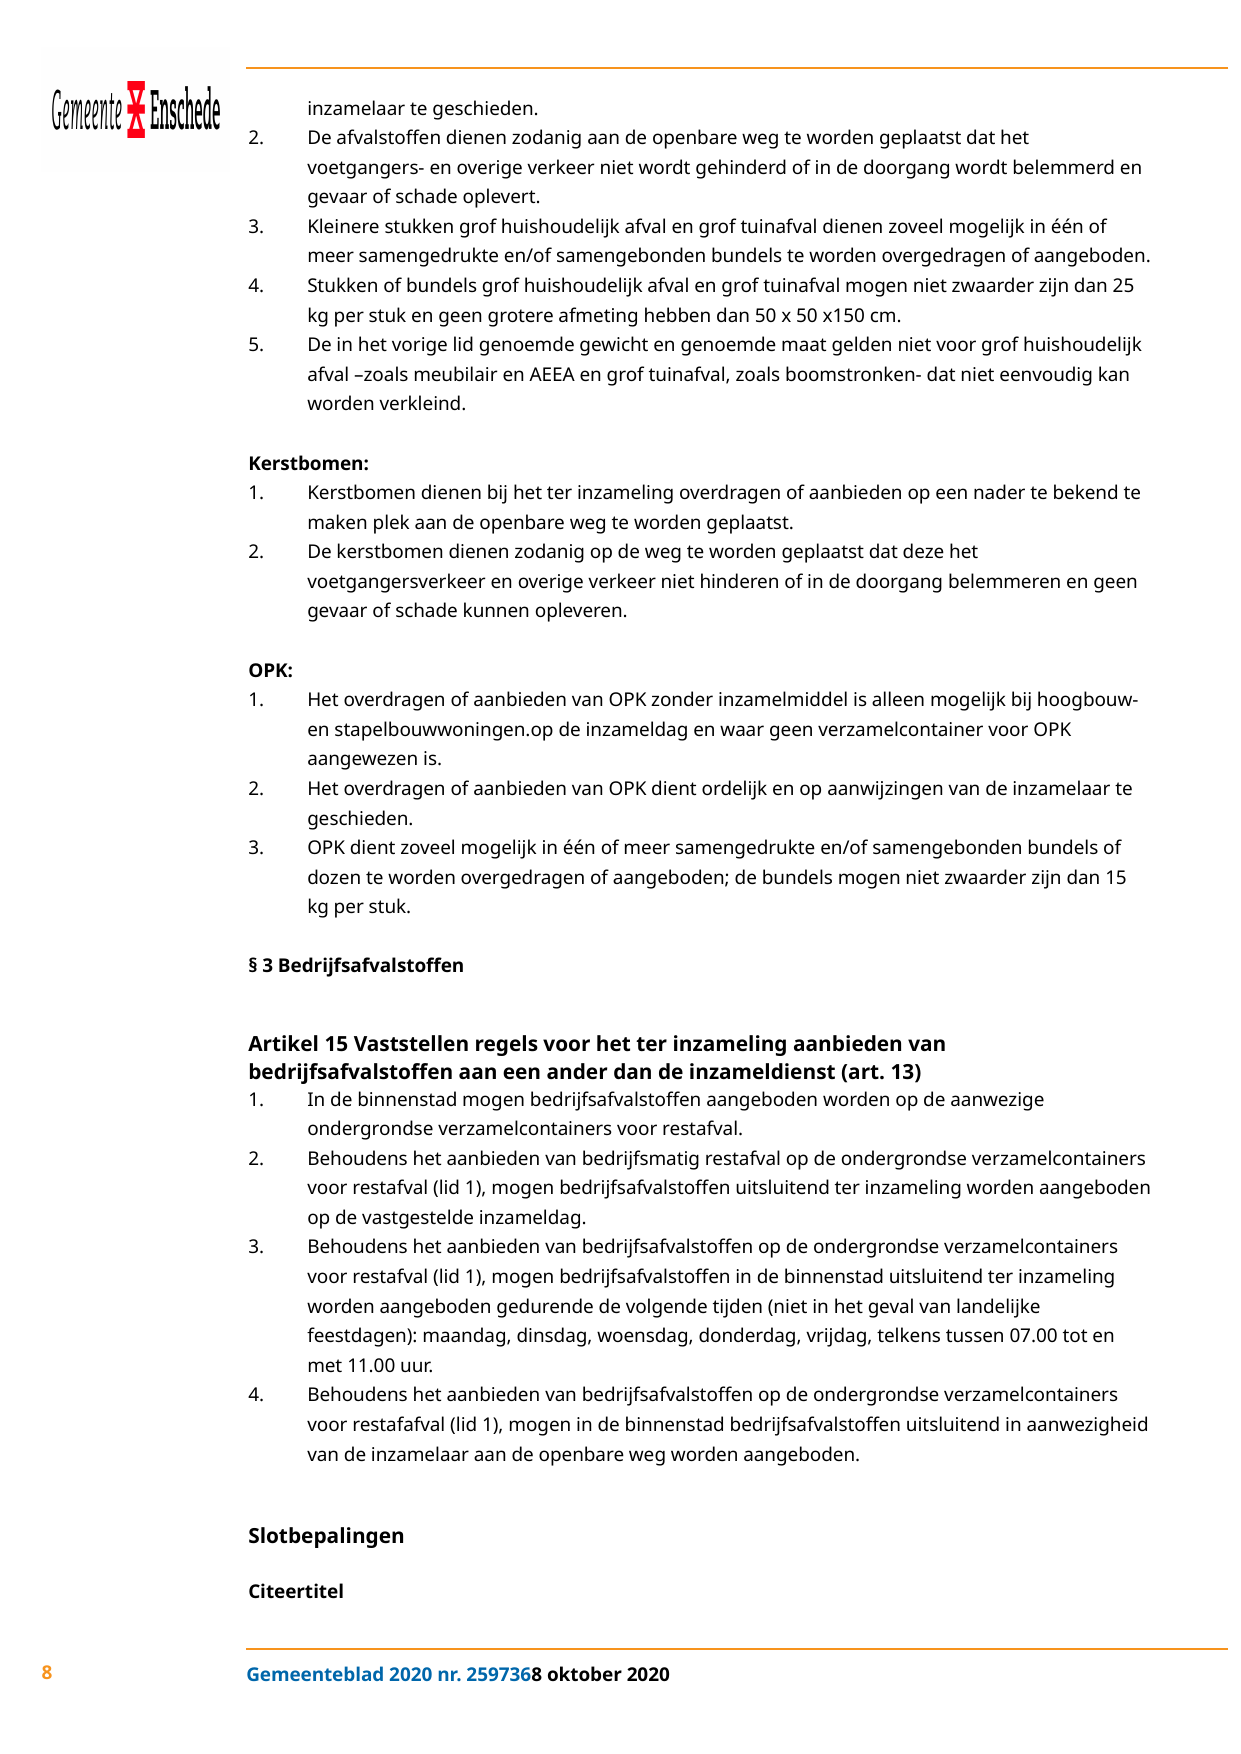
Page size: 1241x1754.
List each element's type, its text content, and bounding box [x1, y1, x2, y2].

text Citeertitel [248, 1579, 1152, 1604]
list Het overdragen of aanbieden van OPK zonder inzamelmiddel is alleen mogelijk bij hoogbouw- en stapelbouwwoningen.op de inzameldag en waar geen verzamelcontainer voor OPK aangewezen is. [248, 686, 1152, 771]
text Slotbepalingen [248, 1521, 1152, 1549]
text Artikel 15 Vaststellen regels voor het ter inzameling aanbieden van bedrijfsafvalstoffen aan een ander dan de inzameldienst (art. 13) [248, 1029, 1152, 1086]
list Behoudens het aanbieden van bedrijfsafvalstoffen op de ondergrondse verzamelcontainers voor restafafval (lid 1), mogen in de binnenstad bedrijfsafvalstoffen uitsluitend in aanwezigheid van de inzamelaar aan de openbare weg worden aangeboden. [248, 1382, 1152, 1466]
list De in het vorige lid genoemde gewicht en genoemde maat gelden niet voor grof huishoudelijk afval –zoals meubilair en AEEA en grof tuinafval, zoals boomstronken- dat niet eenvoudig kan worden verkleind. [248, 331, 1152, 416]
list In de binnenstad mogen bedrijfsafvalstoffen aangeboden worden op de aanwezige ondergrondse verzamelcontainers voor restafval. [248, 1086, 1152, 1141]
list De afvalstoffen dienen zodanig aan de openbare weg te worden geplaatst dat het voetgangers- en overige verkeer niet wordt gehinderd of in de doorgang wordt belemmerd en gevaar of schade oplevert. [248, 124, 1152, 209]
text Kerstbomen: [248, 450, 1152, 476]
list Het overdragen of aanbieden van OPK dient ordelijk en op aanwijzingen van de inzamelaar te geschieden. [248, 775, 1152, 831]
text OPK: [248, 657, 1152, 683]
list Behoudens het aanbieden van bedrijfsmatig restafval op de ondergrondse verzamelcontainers voor restafval (lid 1), mogen bedrijfsafvalstoffen uitsluitend ter inzameling worden aangeboden op de vastgestelde inzameldag. [248, 1145, 1152, 1230]
list OPK dient zoveel mogelijk in één of meer samengedrukte en/of samengebonden bundels of dozen te worden overgedragen of aangeboden; de bundels mogen niet zwaarder zijn dan 15 kg per stuk. [248, 834, 1152, 919]
list inzamelaar te geschieden. [248, 95, 1152, 121]
list Stukken of bundels grof huishoudelijk afval en grof tuinafval mogen niet zwaarder zijn dan 25 kg per stuk en geen grotere afmeting hebben dan 50 x 50 x150 cm. [248, 272, 1152, 328]
list Kerstbomen dienen bij het ter inzameling overdragen of aanbieden op een nader te bekend te maken plek aan de openbare weg te worden geplaatst. [248, 479, 1152, 535]
text § 3 Bedrijfsafvalstoffen [248, 953, 1152, 978]
list Kleinere stukken grof huishoudelijk afval en grof tuinafval dienen zoveel mogelijk in één of meer samengedrukte en/of samengebonden bundels te worden overgedragen of aangeboden. [248, 213, 1152, 268]
list De kerstbomen dienen zodanig op de weg te worden geplaatst dat deze het voetgangersverkeer en overige verkeer niet hinderen of in de doorgang belemmeren en geen gevaar of schade kunnen opleveren. [248, 538, 1152, 623]
picture [41, 47, 231, 172]
list Behoudens het aanbieden van bedrijfsafvalstoffen op de ondergrondse verzamelcontainers voor restafval (lid 1), mogen bedrijfsafvalstoffen in de binnenstad uitsluitend ter inzameling worden aangeboden gedurende de volgende tijden (niet in het geval van landelijke feestdagen): maandag, dinsdag, woensdag, donderdag, vrijdag, telkens tussen 07.00 tot en met 11.00 uur. [248, 1234, 1152, 1378]
